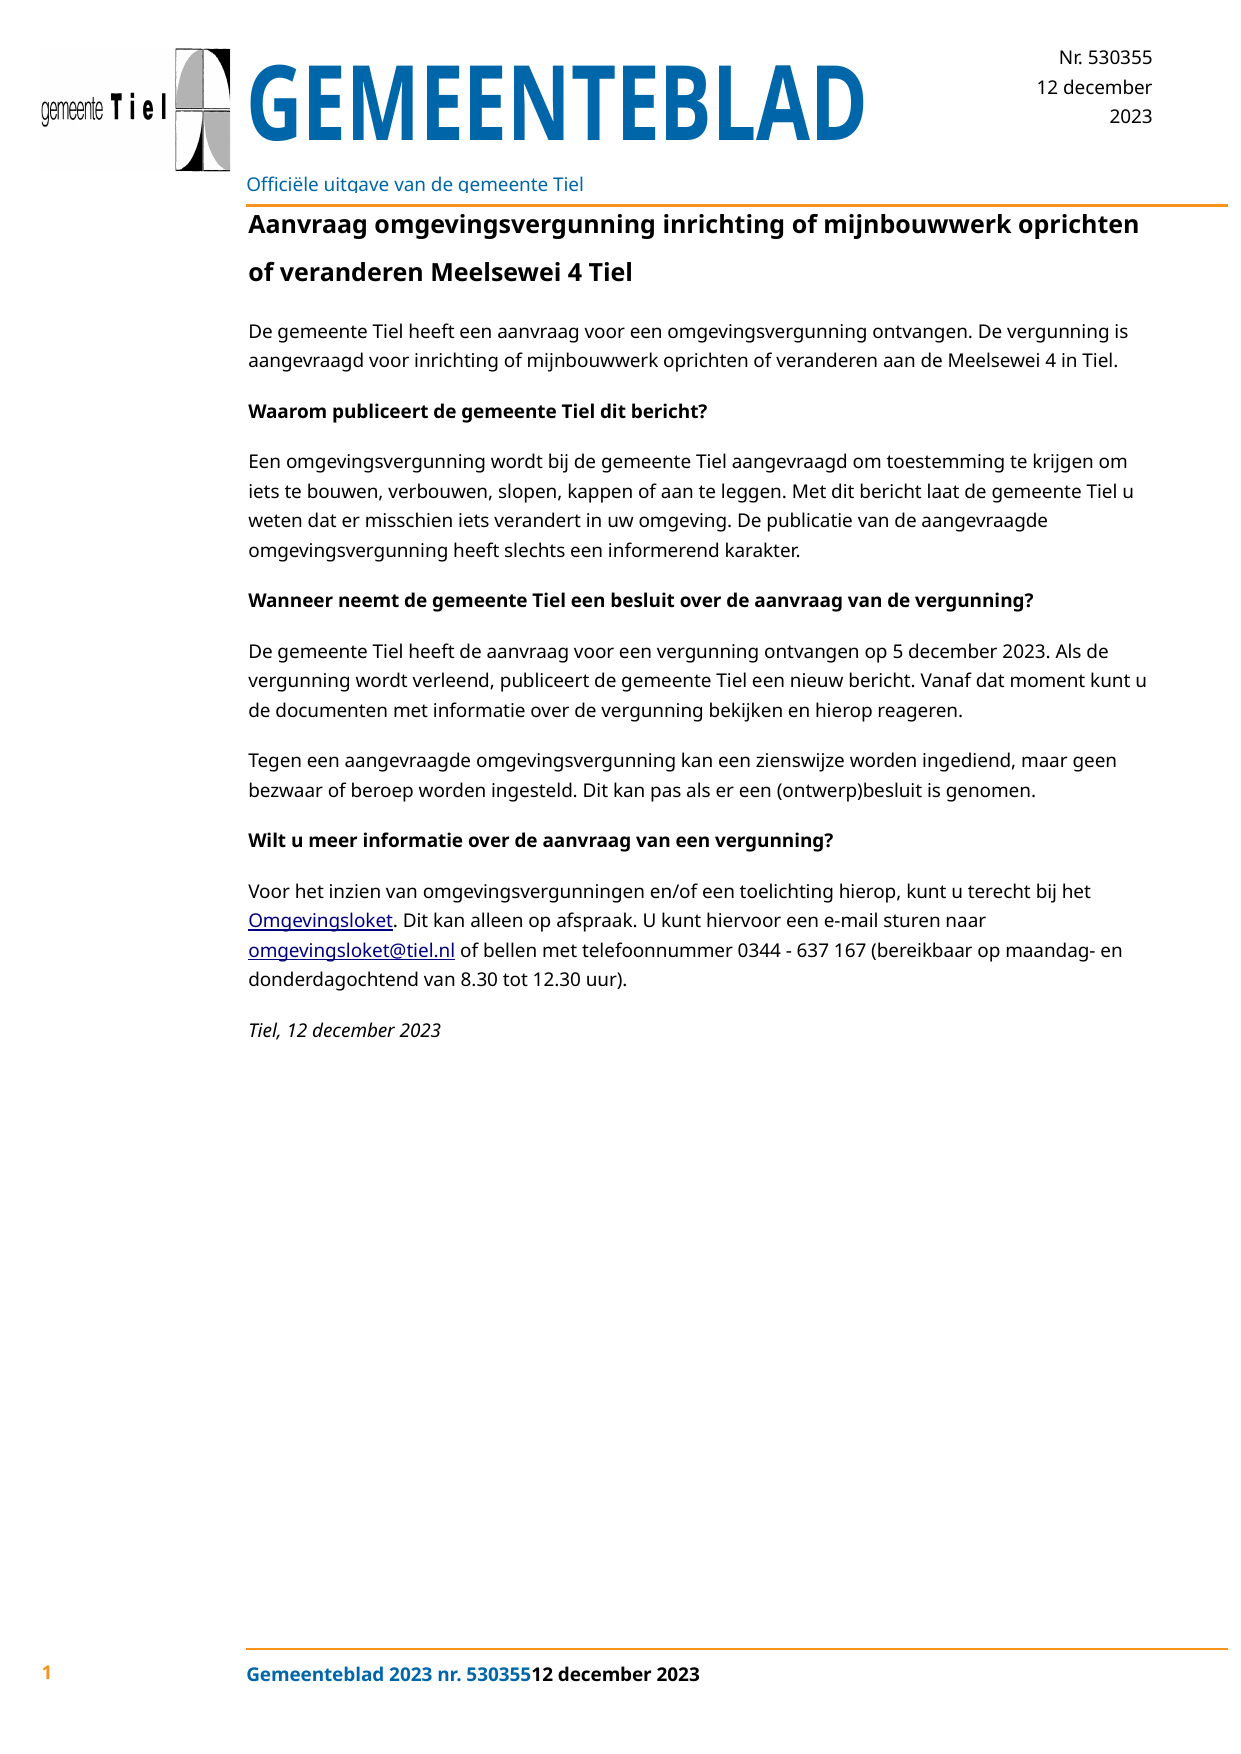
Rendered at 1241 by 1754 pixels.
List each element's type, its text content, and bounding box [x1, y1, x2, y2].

text Aanvraag omgevingsvergunning inrichting of mijnbouwwerk oprichten of veranderen Meelsewei 4 Tiel [248, 207, 1152, 288]
text De gemeente Tiel heeft de aanvraag voor een vergunning ontvangen op 5 december 2023. Als de vergunning wordt verleend, publiceert de gemeente Tiel een nieuw bericht. Vanaf dat moment kunt u de documenten met informatie over de vergunning bekijken en hierop reageren. [248, 638, 1152, 723]
text Tiel, 12 december 2023 [248, 1017, 1152, 1043]
text Wilt u meer informatie over de aanvraag van een vergunning? [248, 827, 1152, 853]
text Wanneer neemt de gemeente Tiel een besluit over de aanvraag van de vergunning? [248, 587, 1152, 613]
text De gemeente Tiel heeft een aanvraag voor een omgevingsvergunning ontvangen. De vergunning is aangevraagd voor inrichting of mijnbouwwerk oprichten of veranderen aan de Meelsewei 4 in Tiel. [248, 318, 1152, 373]
text Waarom publiceert de gemeente Tiel dit bericht? [248, 398, 1152, 424]
text Een omgevingsvergunning wordt bij de gemeente Tiel aangevraagd om toestemming te krijgen om iets te bouwen, verbouwen, slopen, kappen of aan te leggen. Met dit bericht laat de gemeente Tiel u weten dat er misschien iets verandert in uw omgeving. De publicatie van de aangevraagde omgevingsvergunning heeft slechts een informerend karakter. [248, 448, 1152, 563]
text Tegen een aangevraagde omgevingsvergunning kan een zienswijze worden ingediend, maar geen bezwaar of beroep worden ingesteld. Dit kan pas als er een (ontwerp)besluit is genomen. [248, 747, 1152, 803]
picture [41, 47, 231, 172]
text Voor het inzien van omgevingsvergunningen en/of een toelichting hierop, kunt u terecht bij het Omgevingsloket. Dit kan alleen op afspraak. U kunt hiervoor een e-mail sturen naar omgevingsloket@tiel.nl of bellen met telefoonnummer 0344 - 637 167 (bereikbaar op maandag- en donderdagochtend van 8.30 tot 12.30 uur). [248, 878, 1152, 992]
